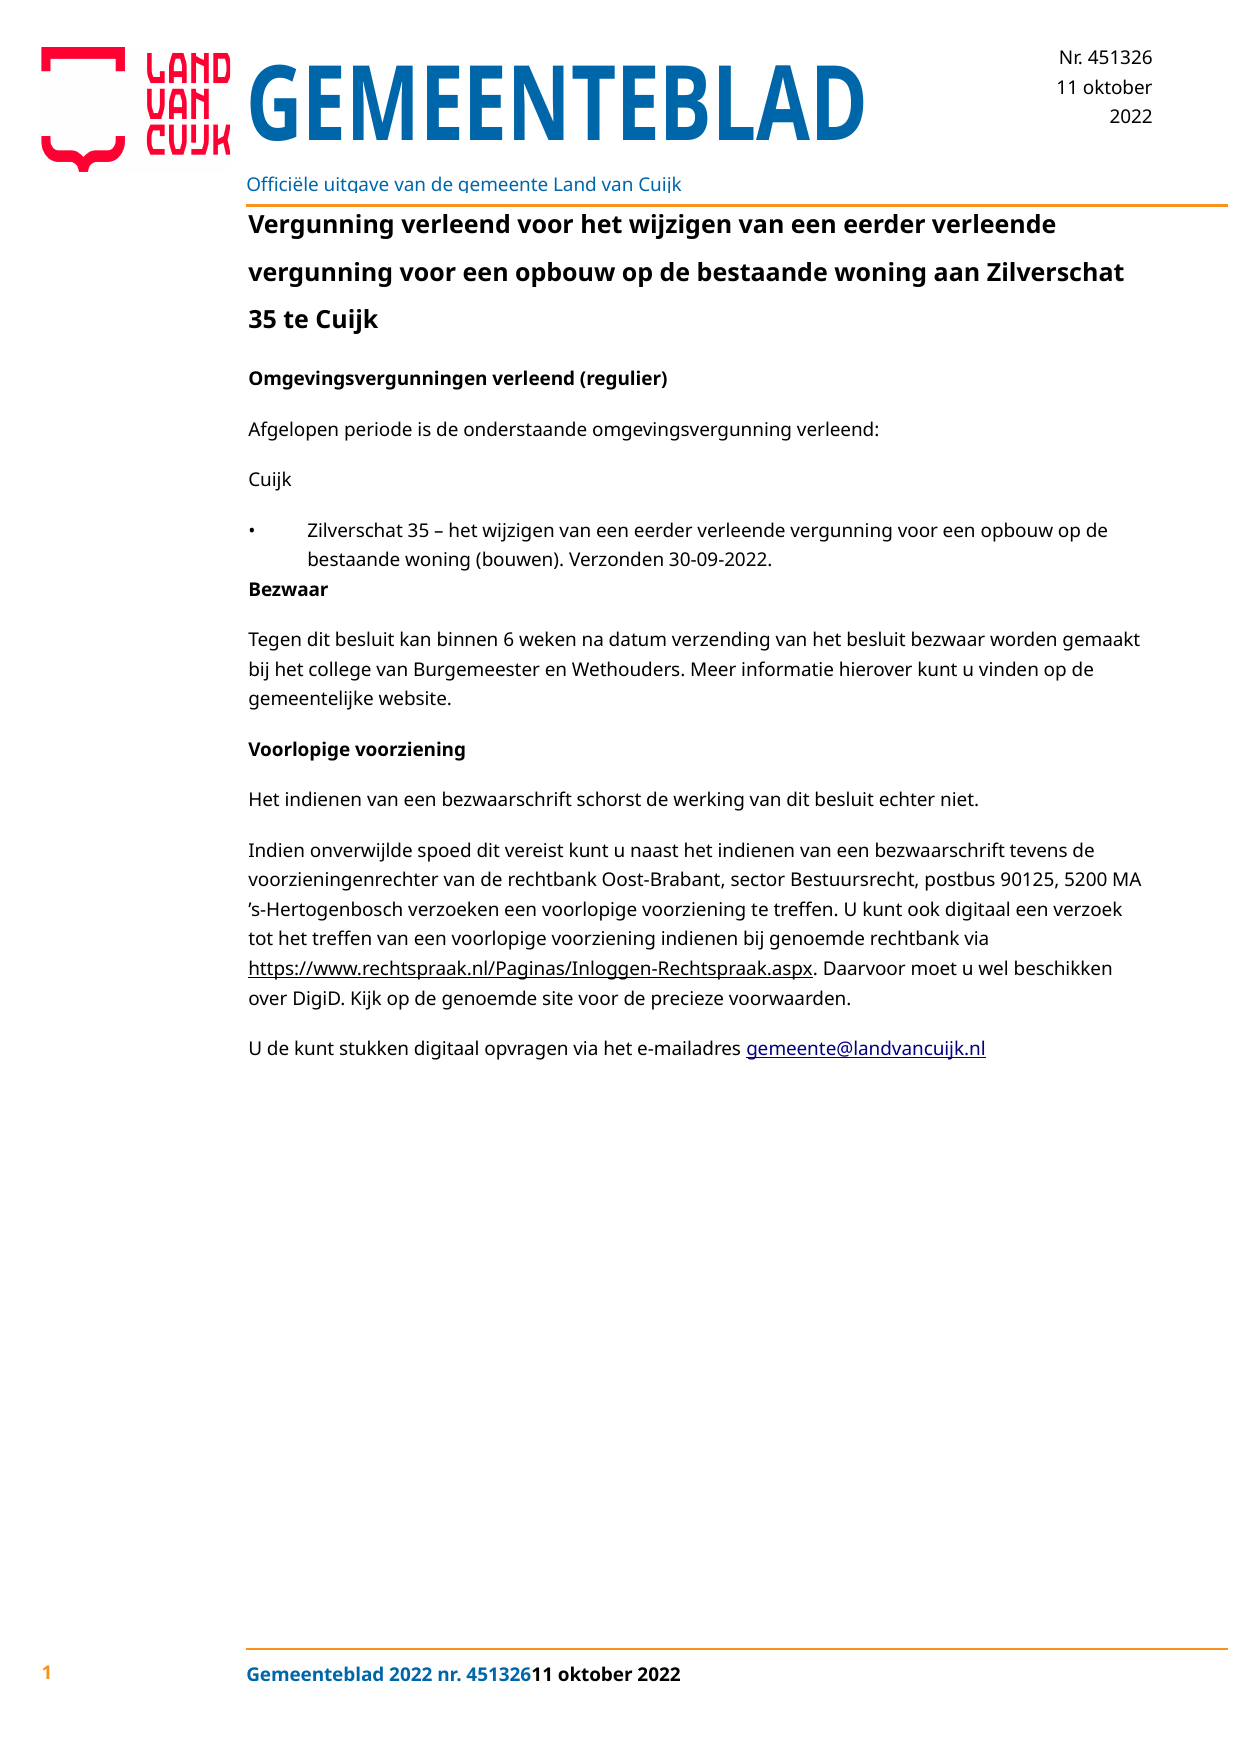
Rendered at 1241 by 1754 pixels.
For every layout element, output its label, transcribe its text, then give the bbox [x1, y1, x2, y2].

text Afgelopen periode is de onderstaande omgevingsvergunning verleend: [248, 416, 1152, 442]
text Bezwaar [248, 576, 1152, 602]
text Cuijk [248, 466, 1152, 492]
text Omgevingsvergunningen verleend (regulier) [248, 366, 1152, 391]
text Voorlopige voorziening [248, 736, 1152, 762]
text Vergunning verleend voor het wijzigen van een eerder verleende vergunning voor een opbouw op de bestaande woning aan Zilverschat 35 te Cuijk [248, 207, 1152, 336]
list Zilverschat 35 – het wijzigen van een eerder verleende vergunning voor een opbouw op de bestaande woning (bouwen). Verzonden 30-09-2022. [248, 517, 1152, 572]
picture [41, 47, 231, 172]
text Het indienen van een bezwaarschrift schorst de werking van dit besluit echter niet. [248, 786, 1152, 812]
text Tegen dit besluit kan binnen 6 weken na datum verzending van het besluit bezwaar worden gemaakt bij het college van Burgemeester en Wethouders. Meer informatie hierover kunt u vinden op de gemeentelijke website. [248, 626, 1152, 711]
text Indien onverwijlde spoed dit vereist kunt u naast het indienen van een bezwaarschrift tevens de voorzieningenrechter van de rechtbank Oost-Brabant, sector Bestuursrecht, postbus 90125, 5200 MA ’s-Hertogenbosch verzoeken een voorlopige voorziening te treffen. U kunt ook digitaal een verzoek tot het treffen van een voorlopige voorziening indienen bij genoemde rechtbank via https://www.rechtspraak.nl/Paginas/Inloggen-Rechtspraak.aspx. Daarvoor moet u wel beschikken over DigiD. Kijk op de genoemde site voor de precieze voorwaarden. [248, 837, 1152, 1010]
text U de kunt stukken digitaal opvragen via het e-mailadres gemeente@landvancuijk.nl [248, 1035, 1152, 1061]
